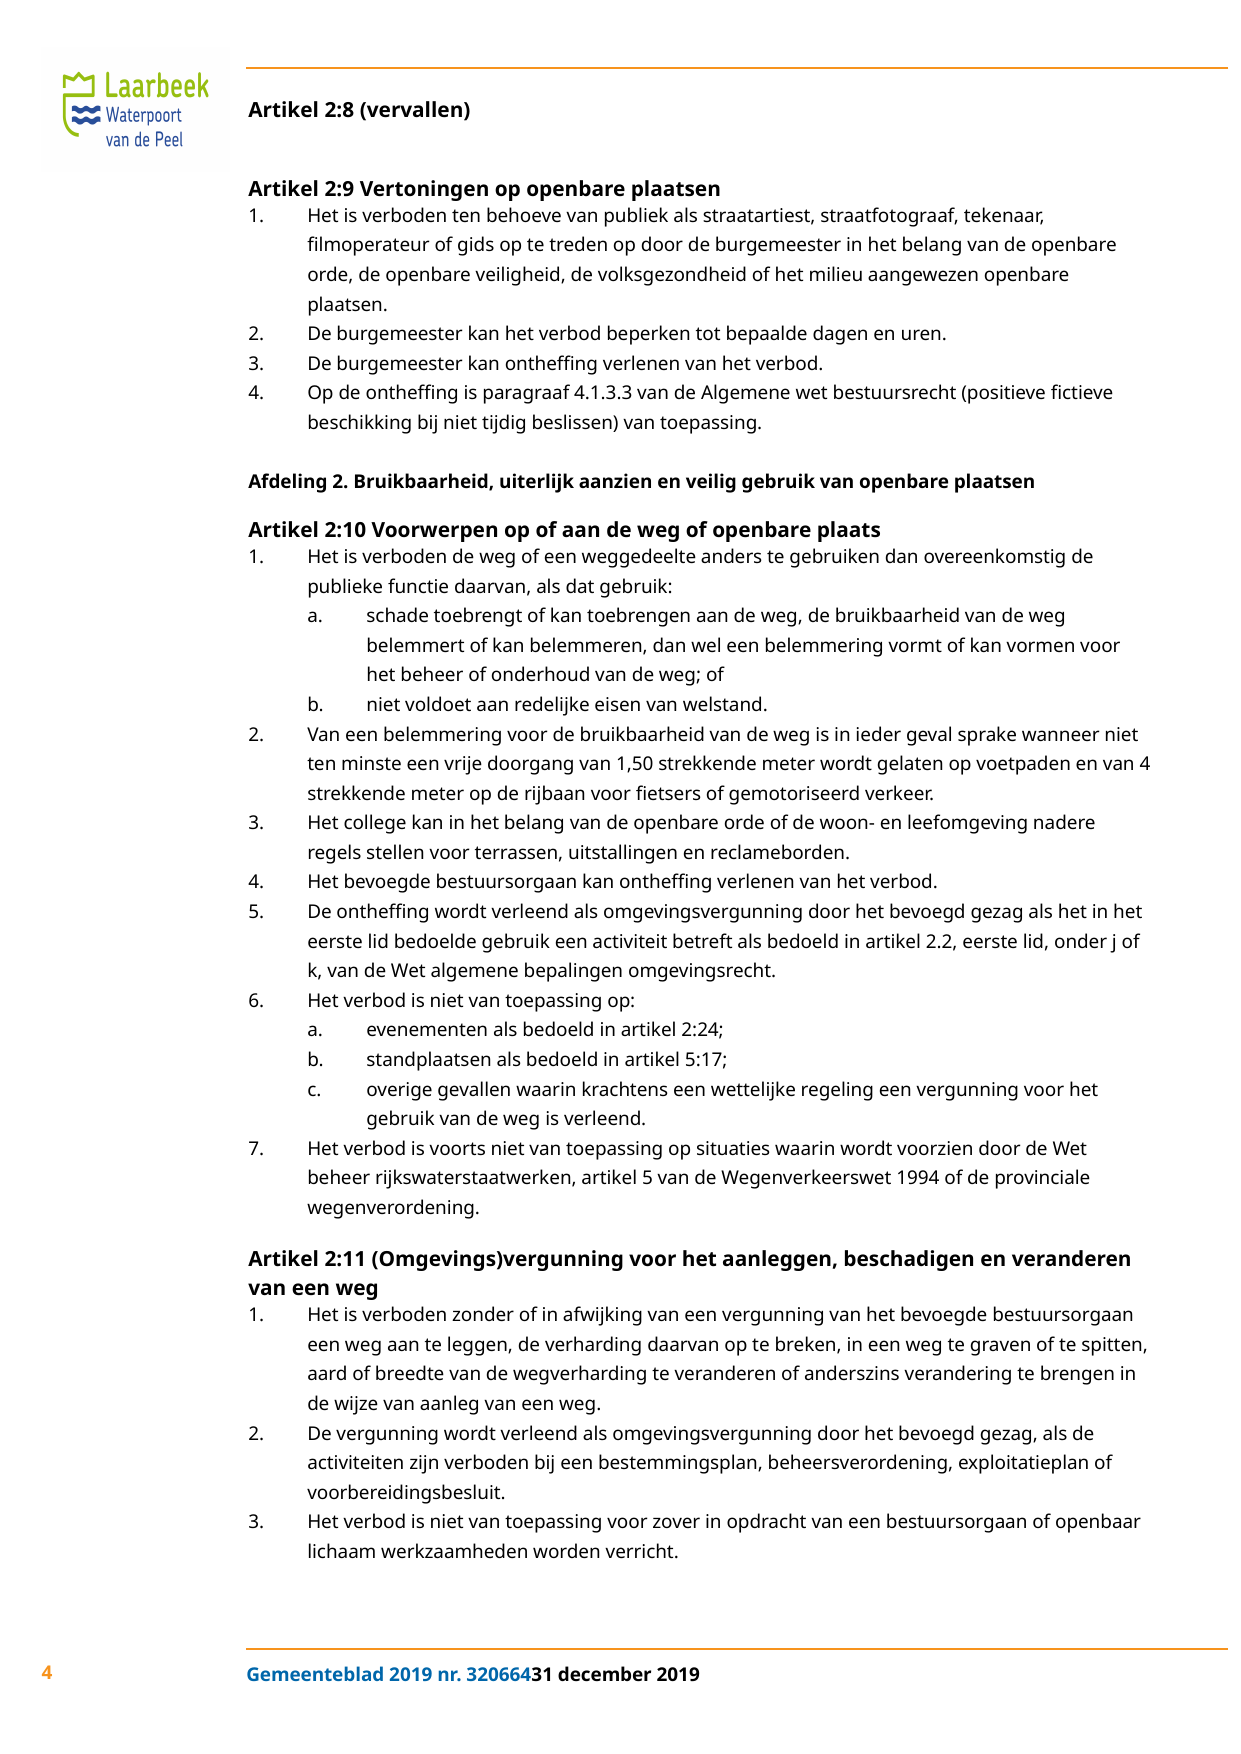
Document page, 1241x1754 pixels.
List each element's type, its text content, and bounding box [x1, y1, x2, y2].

list evenementen als bedoeld in artikel 2:24; [307, 1017, 1152, 1042]
list overige gevallen waarin krachtens een wettelijke regeling een vergunning voor het gebruik van de weg is verleend. [307, 1076, 1152, 1131]
text Artikel 2:11 (Omgevings)vergunning voor het aanleggen, beschadigen en veranderen van een weg [248, 1244, 1152, 1301]
list schade toebrengt of kan toebrengen aan de weg, de bruikbaarheid van de weg belemmert of kan belemmeren, dan wel een belemmering vormt of kan vormen voor het beheer of onderhoud van de weg; of [307, 602, 1152, 687]
list Het verbod is voorts niet van toepassing op situaties waarin wordt voorzien door de Wet beheer rijkswaterstaatwerken, artikel 5 van de Wegenverkeerswet 1994 of de provinciale wegenverordening. [248, 1135, 1152, 1220]
picture [41, 47, 231, 172]
text Artikel 2:9 Vertoningen op openbare plaatsen [248, 174, 1152, 202]
text Artikel 2:10 Voorwerpen op of aan de weg of openbare plaats [248, 515, 1152, 543]
list Op de ontheffing is paragraaf 4.1.3.3 van de Algemene wet bestuursrecht (positieve fictieve beschikking bij niet tijdig beslissen) van toepassing. [248, 379, 1152, 435]
list Het verbod is niet van toepassing op: [248, 987, 1152, 1013]
text Artikel 2:8 (vervallen) [248, 95, 1152, 123]
list De burgemeester kan ontheffing verlenen van het verbod. [248, 350, 1152, 376]
list niet voldoet aan redelijke eisen van welstand. [307, 691, 1152, 717]
list Van een belemmering voor de bruikbaarheid van de weg is in ieder geval sprake wanneer niet ten minste een vrije doorgang van 1,50 strekkende meter wordt gelaten op voetpaden en van 4 strekkende meter op de rijbaan voor fietsers of gemotoriseerd verkeer. [248, 721, 1152, 806]
list De vergunning wordt verleend als omgevingsvergunning door het bevoegd gezag, als de activiteiten zijn verboden bij een bestemmingsplan, beheersverordening, exploitatieplan of voorbereidingsbesluit. [248, 1420, 1152, 1505]
text Afdeling 2. Bruikbaarheid, uiterlijk aanzien en veilig gebruik van openbare plaatsen [248, 468, 1152, 494]
list De burgemeester kan het verbod beperken tot bepaalde dagen en uren. [248, 320, 1152, 346]
list Het verbod is niet van toepassing voor zover in opdracht van een bestuursorgaan of openbaar lichaam werkzaamheden worden verricht. [248, 1508, 1152, 1564]
list Het is verboden zonder of in afwijking van een vergunning van het bevoegde bestuursorgaan een weg aan te leggen, de verharding daarvan op te breken, in een weg te graven of te spitten, aard of breedte van de wegverharding te veranderen of anderszins verandering te brengen in de wijze van aanleg van een weg. [248, 1301, 1152, 1416]
list Het is verboden ten behoeve van publiek als straatartiest, straatfotograaf, tekenaar, filmoperateur of gids op te treden op door de burgemeester in het belang van de openbare orde, de openbare veiligheid, de volksgezondheid of het milieu aangewezen openbare plaatsen. [248, 202, 1152, 317]
list Het bevoegde bestuursorgaan kan ontheffing verlenen van het verbod. [248, 869, 1152, 894]
list Het is verboden de weg of een weggedeelte anders te gebruiken dan overeenkomstig de publieke functie daarvan, als dat gebruik: [248, 543, 1152, 599]
list standplaatsen als bedoeld in artikel 5:17; [307, 1046, 1152, 1072]
list Het college kan in het belang van de openbare orde of de woon- en leefomgeving nadere regels stellen voor terrassen, uitstallingen en reclameborden. [248, 809, 1152, 865]
list De ontheffing wordt verleend als omgevingsvergunning door het bevoegd gezag als het in het eerste lid bedoelde gebruik een activiteit betreft als bedoeld in artikel 2.2, eerste lid, onder j of k, van de Wet algemene bepalingen omgevingsrecht. [248, 898, 1152, 983]
